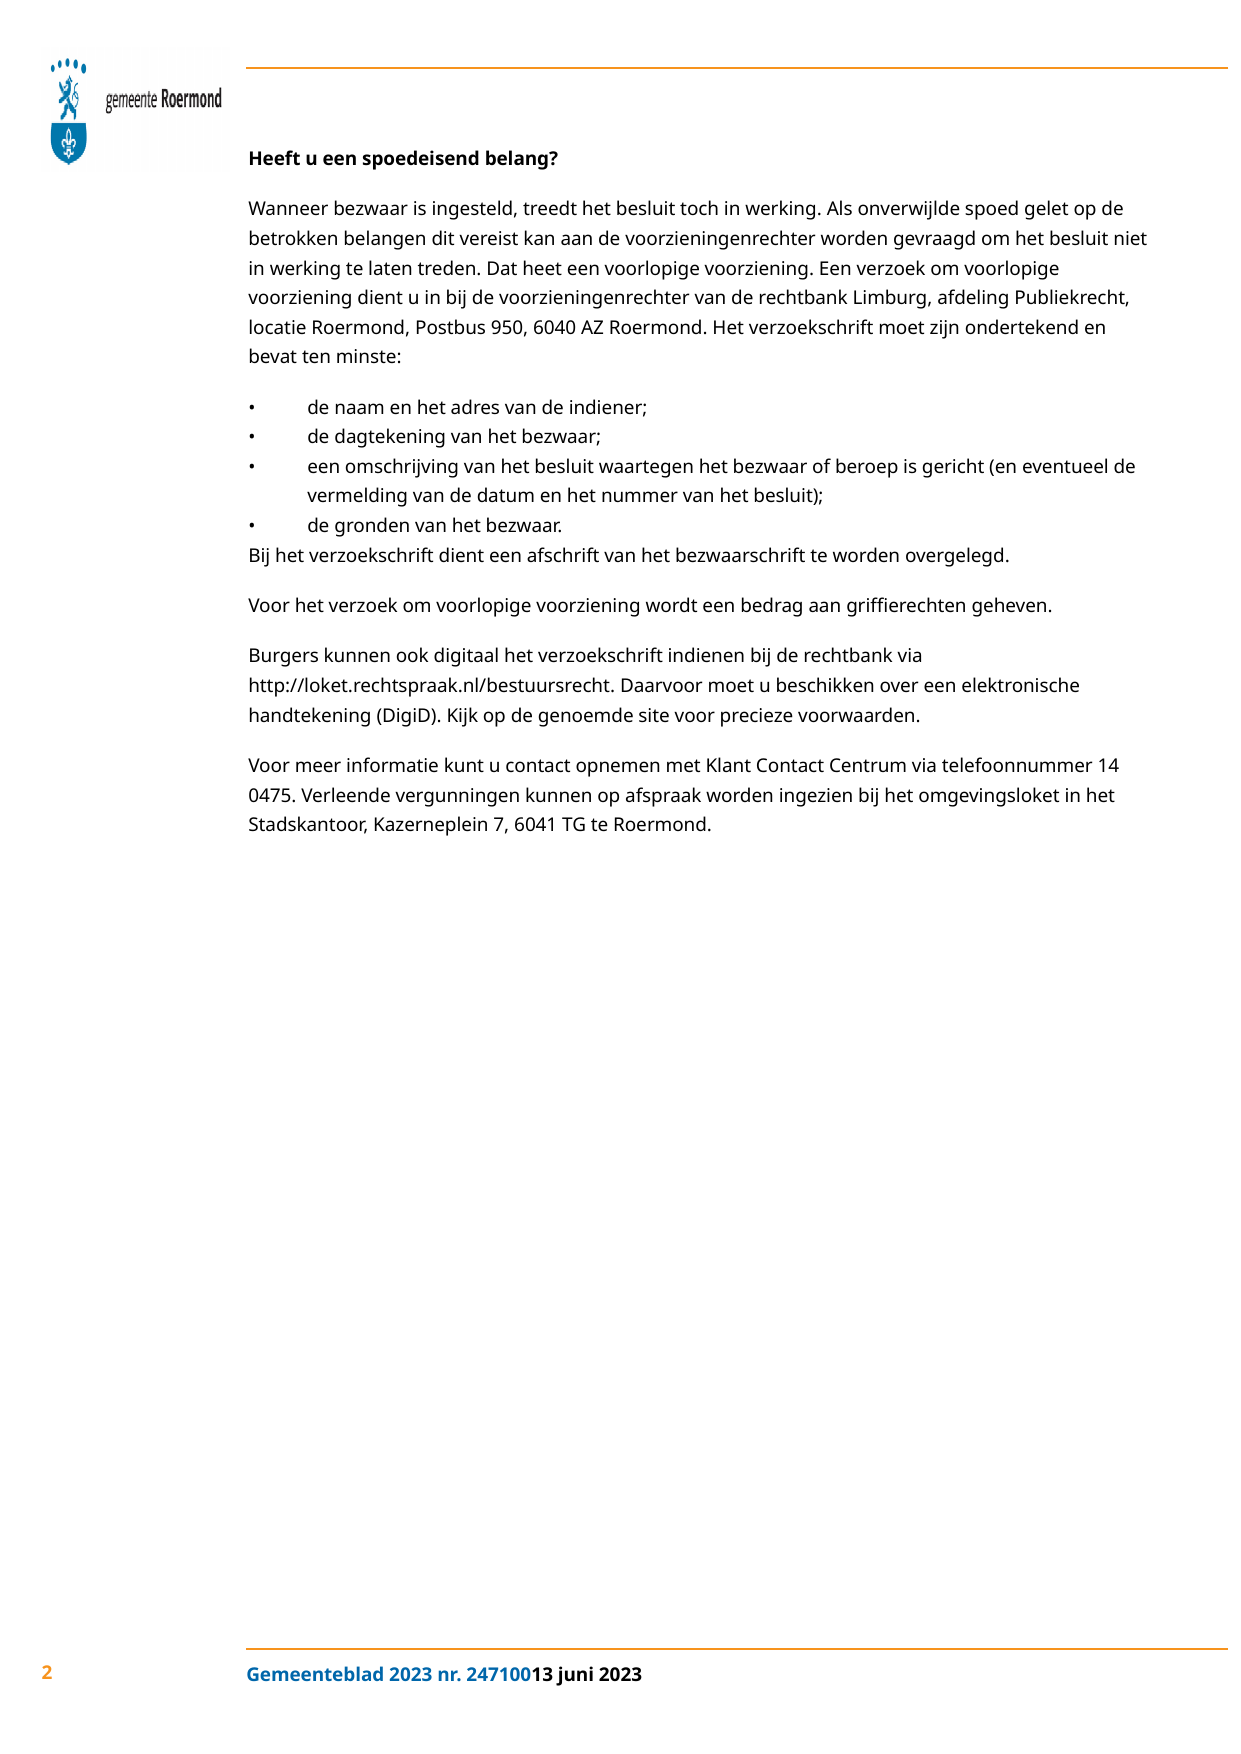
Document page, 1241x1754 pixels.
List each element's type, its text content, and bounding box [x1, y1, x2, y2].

text Wanneer bezwaar is ingesteld, treedt het besluit toch in werking. Als onverwijlde spoed gelet op de betrokken belangen dit vereist kan aan de voorzieningenrechter worden gevraagd om het besluit niet in werking te laten treden. Dat heet een voorlopige voorziening. Een verzoek om voorlopige voorziening dient u in bij de voorzieningenrechter van de rechtbank Limburg, afdeling Publiekrecht, locatie Roermond, Postbus 950, 6040 AZ Roermond. Het verzoekschrift moet zijn ondertekend en bevat ten minste: [248, 196, 1152, 369]
text Voor meer informatie kunt u contact opnemen met Klant Contact Centrum via telefoonnummer 14 0475. Verleende vergunningen kunnen op afspraak worden ingezien bij het omgevingsloket in het Stadskantoor, Kazerneplein 7, 6041 TG te Roermond. [248, 752, 1152, 837]
list een omschrijving van het besluit waartegen het bezwaar of beroep is gericht (en eventueel de vermelding van de datum en het nummer van het besluit); [248, 453, 1152, 508]
text Burgers kunnen ook digitaal het verzoekschrift indienen bij de rechtbank via http://loket.rechtspraak.nl/bestuursrecht. Daarvoor moet u beschikken over een elektronische handtekening (DigiD). Kijk op de genoemde site voor precieze voorwaarden. [248, 643, 1152, 728]
list de dagtekening van het bezwaar; [248, 423, 1152, 449]
text Bij het verzoekschrift dient een afschrift van het bezwaarschrift te worden overgelegd. [248, 542, 1152, 568]
list de gronden van het bezwaar. [248, 512, 1152, 538]
text Voor het verzoek om voorlopige voorziening wordt een bedrag aan griffierechten geheven. [248, 592, 1152, 618]
text Heeft u een spoedeisend belang? [248, 145, 1152, 171]
list de naam en het adres van de indiener; [248, 394, 1152, 420]
picture [41, 47, 231, 172]
